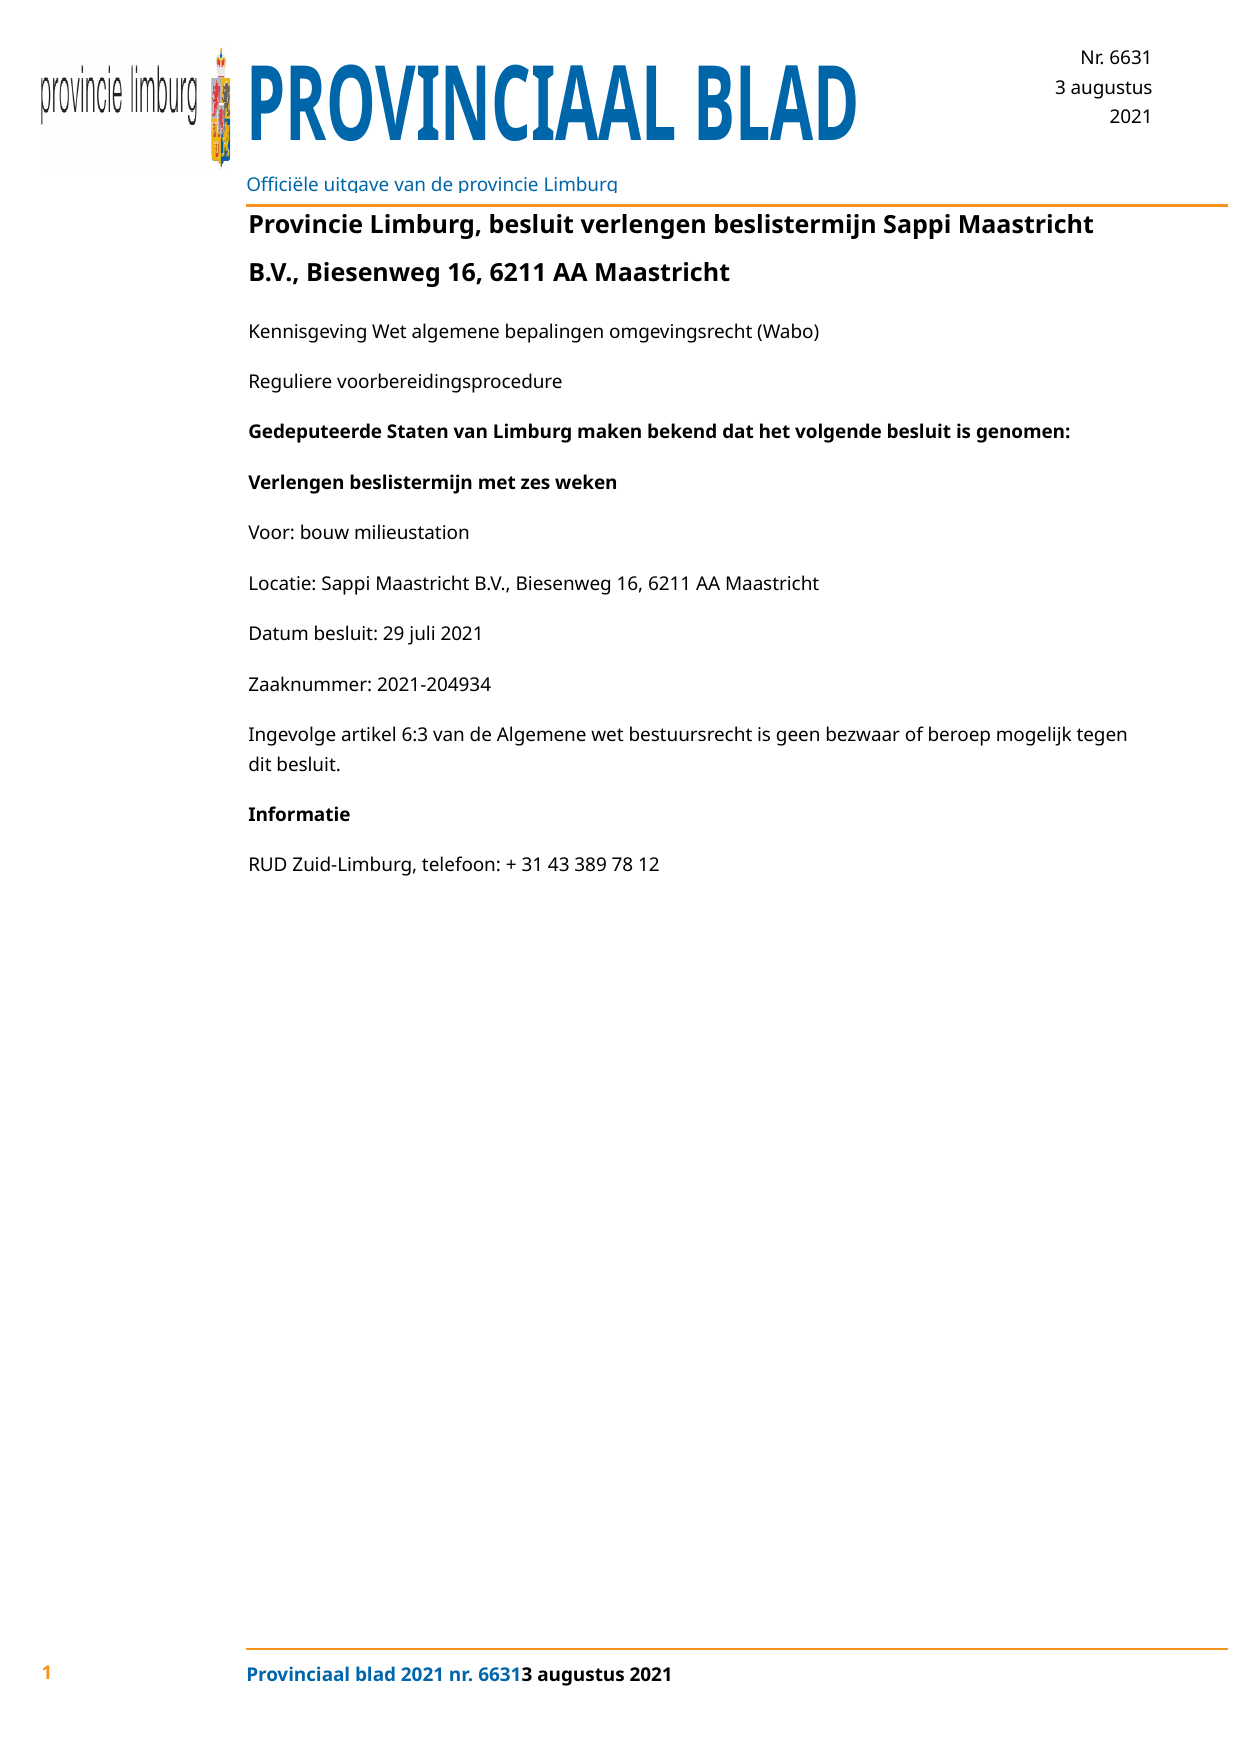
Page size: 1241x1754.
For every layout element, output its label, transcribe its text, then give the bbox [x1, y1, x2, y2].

picture [41, 47, 231, 172]
text Informatie [248, 801, 1152, 827]
text Kennisgeving Wet algemene bepalingen omgevingsrecht (Wabo) [248, 318, 1152, 344]
text Locatie: Sappi Maastricht B.V., Biesenweg 16, 6211 AA Maastricht [248, 570, 1152, 596]
text Voor: bouw milieustation [248, 519, 1152, 545]
text RUD Zuid-Limburg, telefoon: + 31 43 389 78 12 [248, 852, 1152, 877]
text Gedeputeerde Staten van Limburg maken bekend dat het volgende besluit is genomen: [248, 419, 1152, 444]
text Ingevolge artikel 6:3 van de Algemene wet bestuursrecht is geen bezwaar of beroep mogelijk tegen dit besluit. [248, 721, 1152, 777]
text Verlengen beslistermijn met zes weken [248, 469, 1152, 495]
text Reguliere voorbereidingsprocedure [248, 368, 1152, 394]
text Zaaknummer: 2021-204934 [248, 671, 1152, 697]
text Datum besluit: 29 juli 2021 [248, 620, 1152, 646]
text Provincie Limburg, besluit verlengen beslistermijn Sappi Maastricht B.V., Biesenweg 16, 6211 AA Maastricht [248, 207, 1152, 288]
